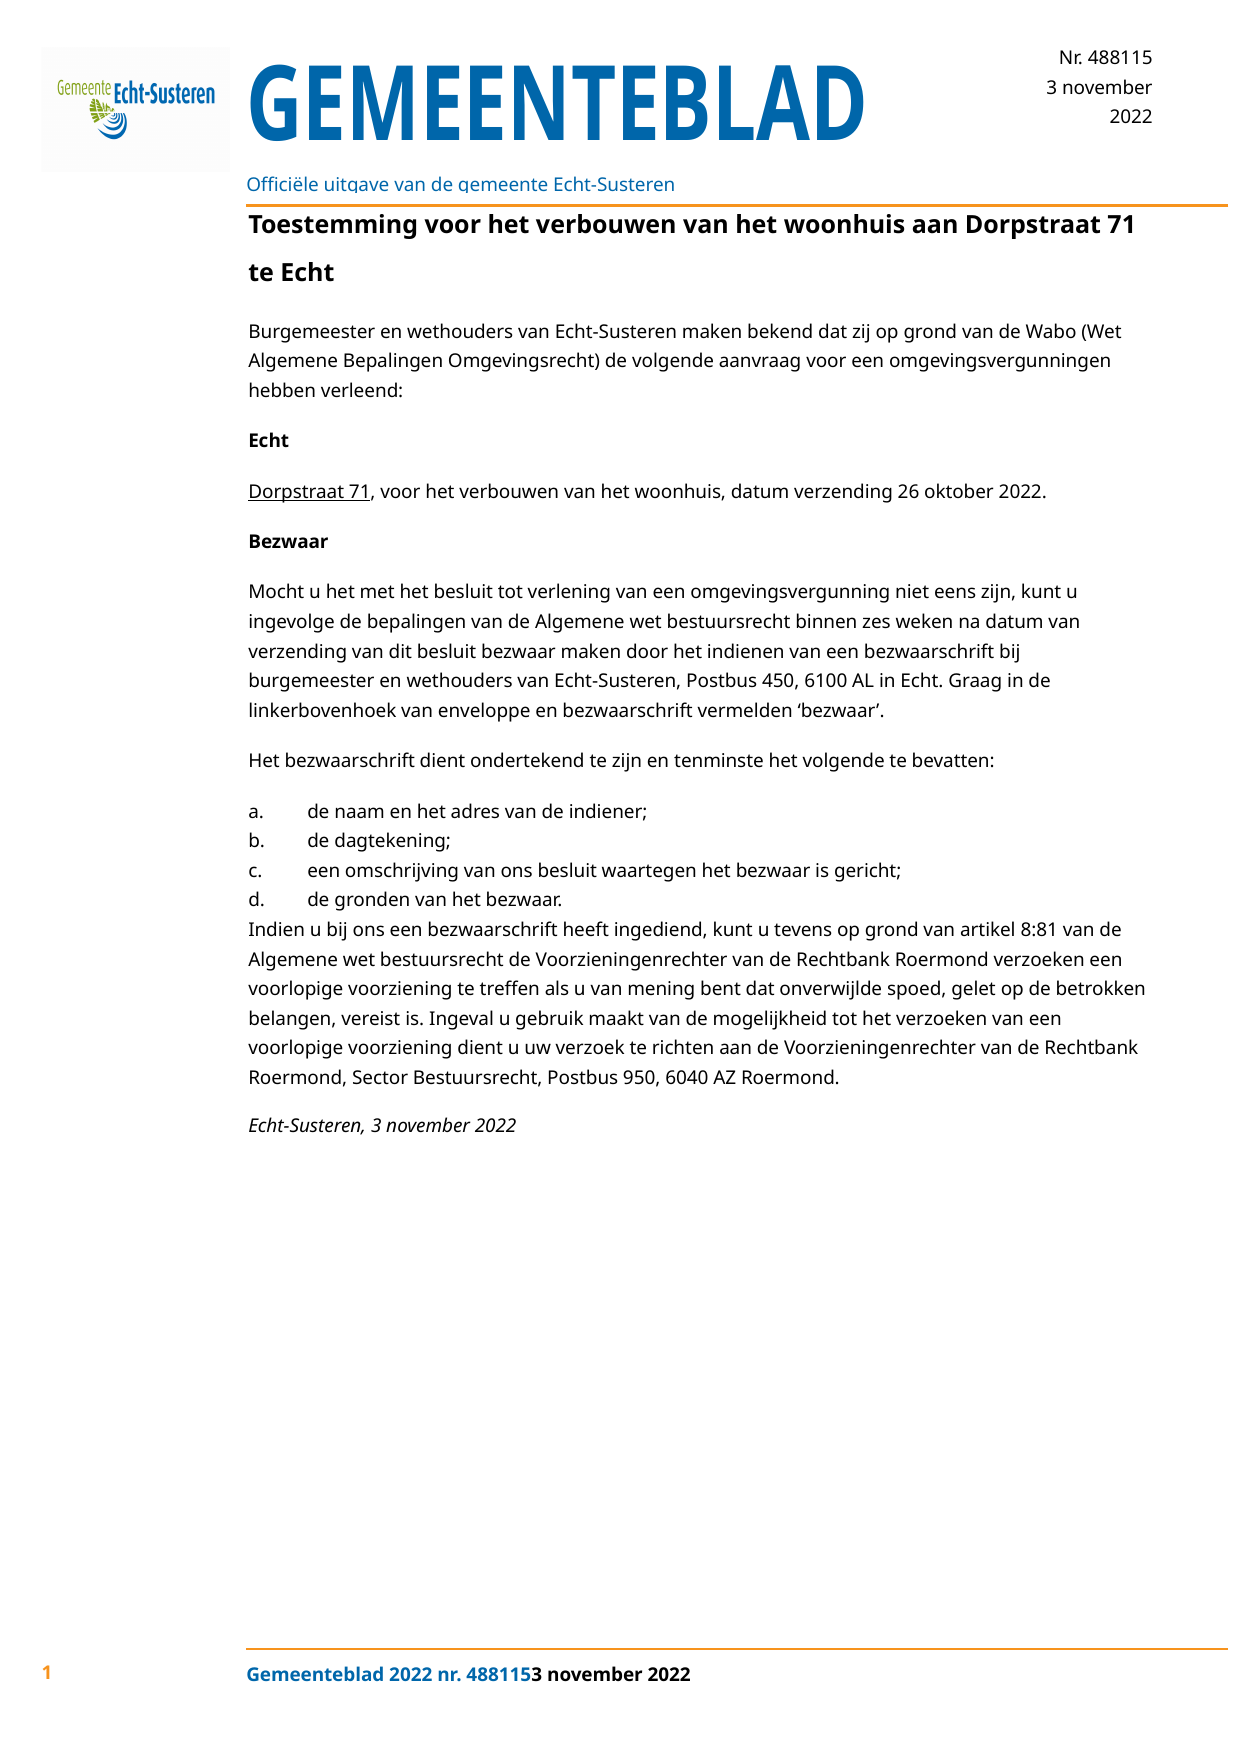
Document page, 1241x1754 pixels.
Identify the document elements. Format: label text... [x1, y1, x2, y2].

text Toestemming voor het verbouwen van het woonhuis aan Dorpstraat 71 te Echt [248, 207, 1152, 288]
list de naam en het adres van de indiener; [248, 798, 1152, 824]
text Het bezwaarschrift dient ondertekend te zijn en tenminste het volgende te bevatten: [248, 747, 1152, 773]
text Echt [248, 427, 1152, 453]
picture [41, 47, 231, 172]
text Indien u bij ons een bezwaarschrift heeft ingediend, kunt u tevens op grond van artikel 8:81 van de Algemene wet bestuursrecht de Voorzieningenrechter van de Rechtbank Roermond verzoeken een voorlopige voorziening te treffen als u van mening bent dat onverwijlde spoed, gelet op de betrokken belangen, vereist is. Ingeval u gebruik maakt van de mogelijkheid tot het verzoeken van een voorlopige voorziening dient u uw verzoek te richten aan de Voorzieningenrechter van de Rechtbank Roermond, Sector Bestuursrecht, Postbus 950, 6040 AZ Roermond. [248, 916, 1152, 1090]
text Echt-Susteren, 3 november 2022 [248, 1112, 1152, 1138]
text Mocht u het met het besluit tot verlening van een omgevingsvergunning niet eens zijn, kunt u ingevolge de bepalingen van de Algemene wet bestuursrecht binnen zes weken na datum van verzending van dit besluit bezwaar maken door het indienen van een bezwaarschrift bij burgemeester en wethouders van Echt-Susteren, Postbus 450, 6100 AL in Echt. Graag in de linkerbovenhoek van enveloppe en bezwaarschrift vermelden ‘bezwaar’. [248, 579, 1152, 723]
text Bezwaar [248, 528, 1152, 554]
text Dorpstraat 71, voor het verbouwen van het woonhuis, datum verzending 26 oktober 2022. [248, 478, 1152, 504]
list de dagtekening; [248, 827, 1152, 853]
text Burgemeester en wethouders van Echt-Susteren maken bekend dat zij op grond van de Wabo (Wet Algemene Bepalingen Omgevingsrecht) de volgende aanvraag voor een omgevingsvergunningen hebben verleend: [248, 318, 1152, 403]
list een omschrijving van ons besluit waartegen het bezwaar is gericht; [248, 857, 1152, 883]
list de gronden van het bezwaar. [248, 887, 1152, 912]
